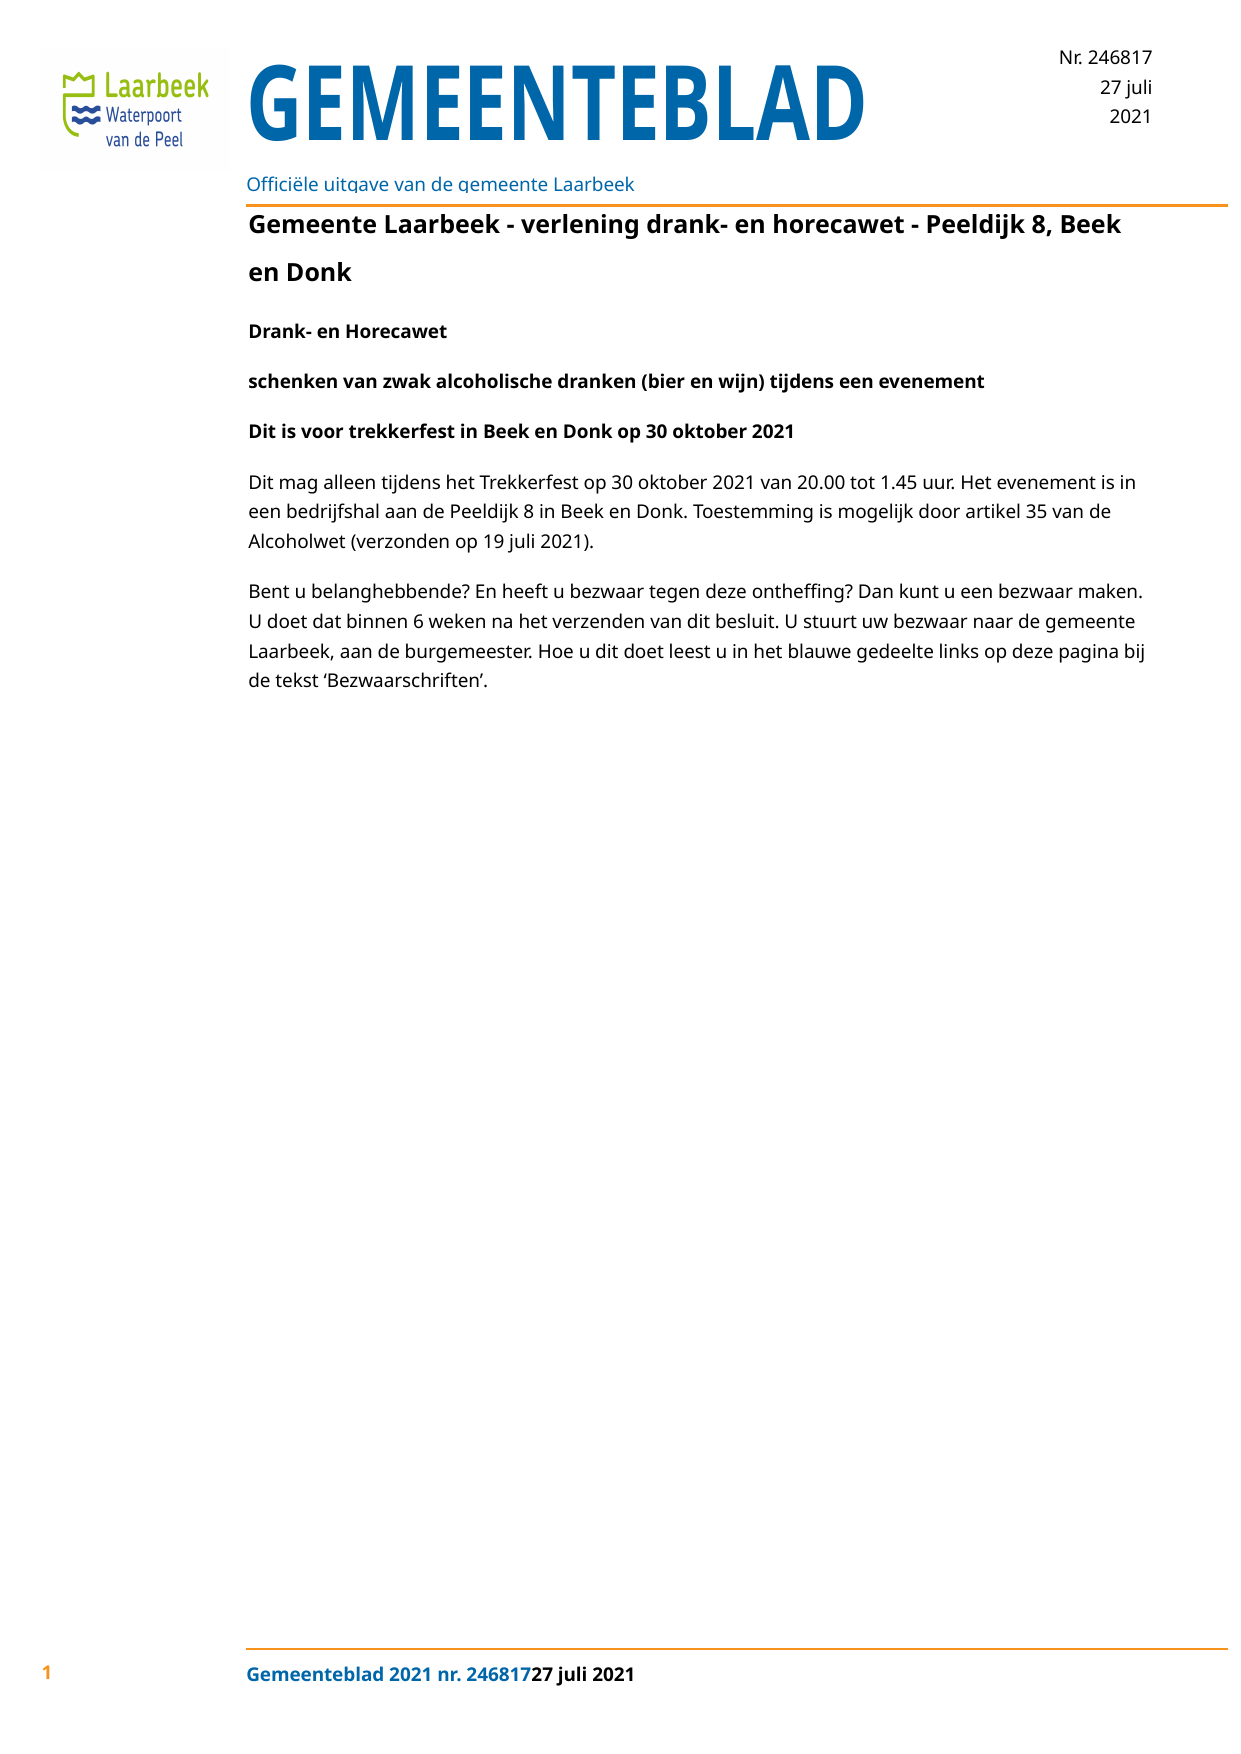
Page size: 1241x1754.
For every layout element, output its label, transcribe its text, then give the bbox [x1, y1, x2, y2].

text Dit mag alleen tijdens het Trekkerfest op 30 oktober 2021 van 20.00 tot 1.45 uur. Het evenement is in een bedrijfshal aan de Peeldijk 8 in Beek en Donk. Toestemming is mogelijk door artikel 35 van de Alcoholwet (verzonden op 19 juli 2021). [248, 469, 1152, 554]
picture [41, 47, 231, 172]
text Gemeente Laarbeek - verlening drank- en horecawet - Peeldijk 8, Beek en Donk [248, 207, 1152, 288]
text schenken van zwak alcoholische dranken (bier en wijn) tijdens een evenement [248, 368, 1152, 394]
text Drank- en Horecawet [248, 318, 1152, 344]
text Dit is voor trekkerfest in Beek en Donk op 30 oktober 2021 [248, 419, 1152, 444]
text Bent u belanghebbende? En heeft u bezwaar tegen deze ontheffing? Dan kunt u een bezwaar maken. U doet dat binnen 6 weken na het verzenden van dit besluit. U stuurt uw bezwaar naar de gemeente Laarbeek, aan de burgemeester. Hoe u dit doet leest u in het blauwe gedeelte links op deze pagina bij de tekst ‘Bezwaarschriften’. [248, 579, 1152, 693]
